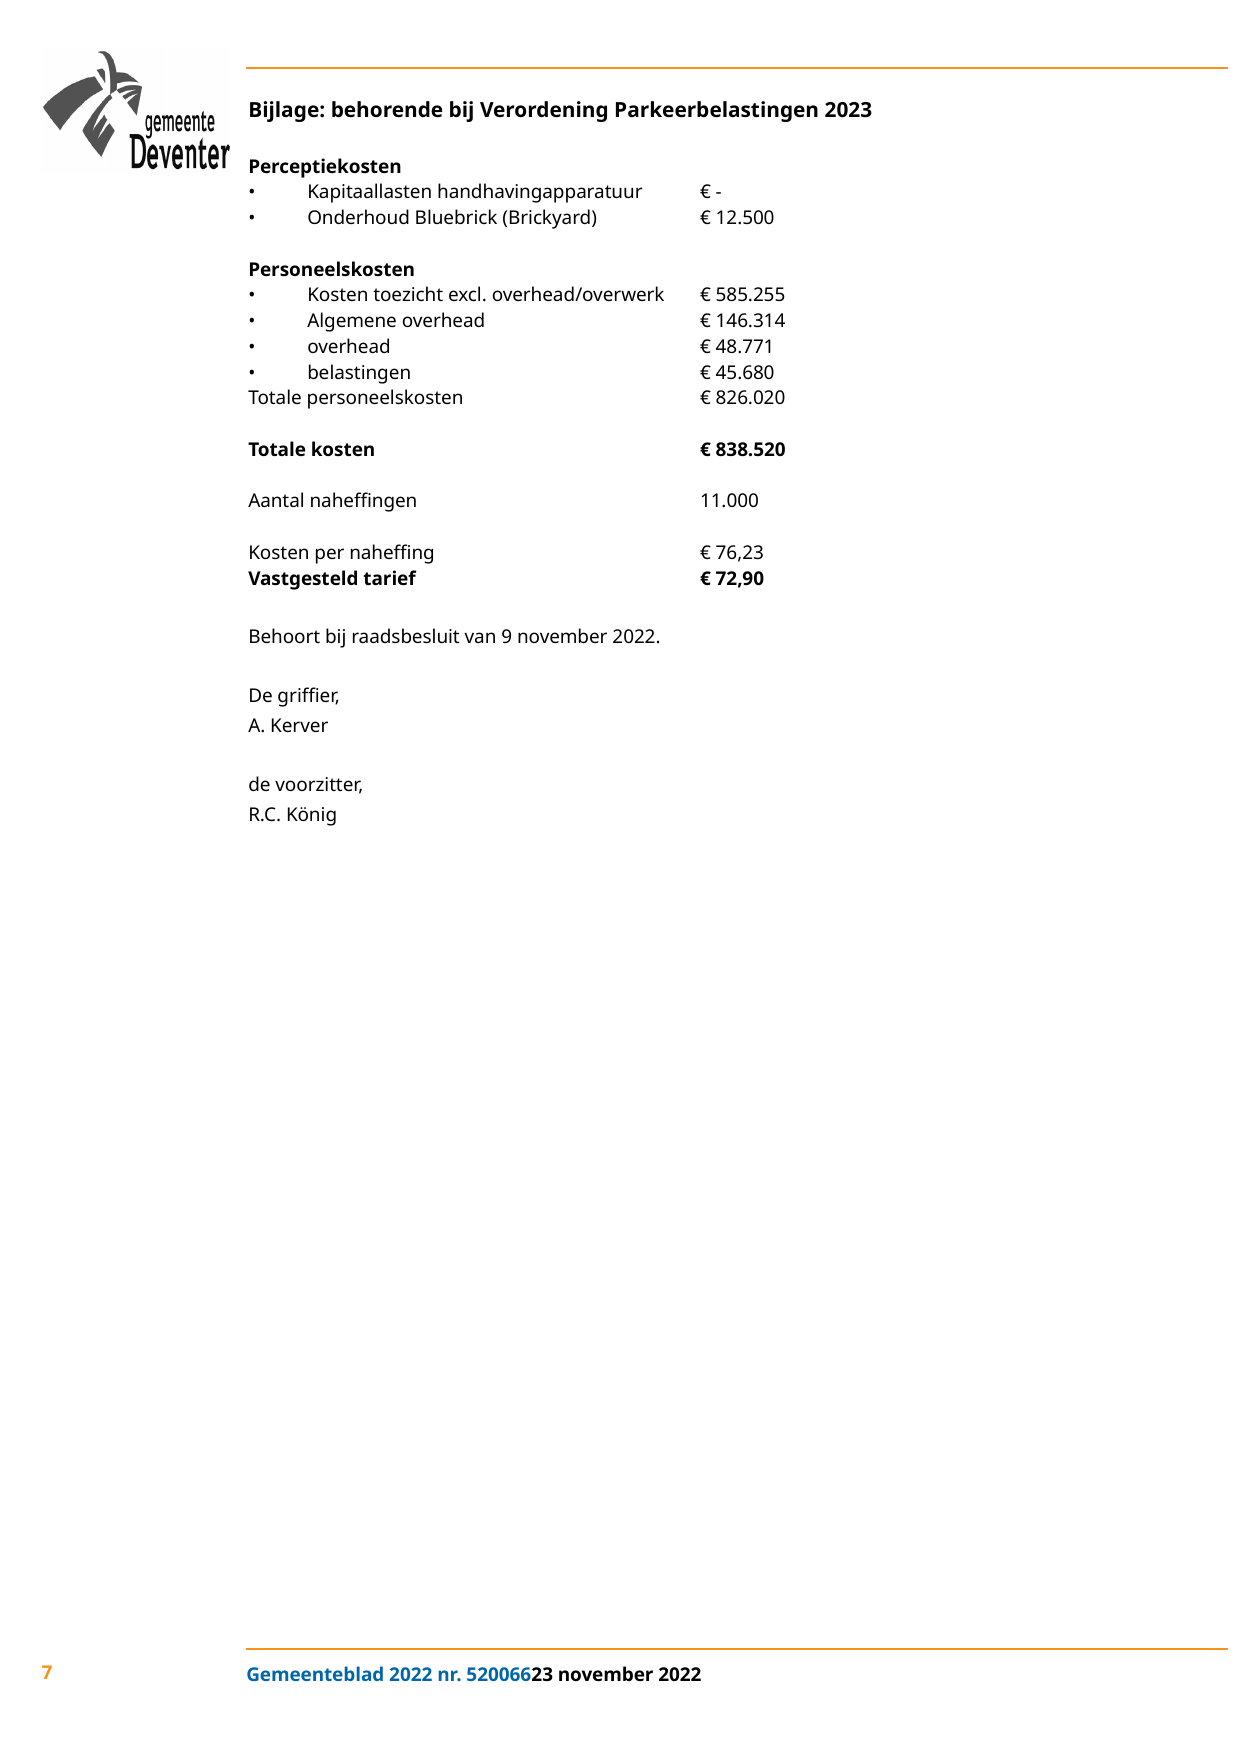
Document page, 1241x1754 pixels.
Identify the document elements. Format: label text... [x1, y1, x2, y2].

table_cell belastingen [248, 359, 700, 384]
table_cell Aantal naheffingen [248, 488, 700, 513]
table_cell overhead [248, 333, 700, 359]
table_header Perceptiekosten [248, 153, 700, 179]
table_cell [248, 410, 700, 436]
table_cell [700, 462, 1152, 487]
text De griffier, [248, 682, 1152, 708]
table_cell Algemene overhead [248, 308, 700, 333]
table_cell [700, 230, 1152, 256]
table_cell [248, 513, 700, 539]
table_cell € - [700, 179, 1152, 204]
table_cell [700, 256, 1152, 282]
picture [41, 47, 231, 172]
table_cell € 45.680 [700, 359, 1152, 384]
table_cell € 585.255 [700, 282, 1152, 307]
table_cell Vastgesteld tarief [248, 565, 700, 590]
table_cell Personeelskosten [248, 256, 700, 282]
text Behoort bij raadsbesluit van 9 november 2022. [248, 623, 1152, 649]
table_cell € 826.020 [700, 385, 1152, 410]
table_cell € 72,90 [700, 565, 1152, 590]
table_cell Kapitaallasten handhavingapparatuur [248, 179, 700, 204]
text R.C. König [248, 801, 1152, 826]
table_cell Onderhoud Bluebrick (Brickyard) [248, 205, 700, 230]
table_cell € 48.771 [700, 333, 1152, 359]
text de voorzitter, [248, 771, 1152, 797]
text A. Kerver [248, 712, 1152, 738]
table_cell Kosten per naheffing [248, 539, 700, 565]
table_cell € 76,23 [700, 539, 1152, 565]
table_cell € 838.520 [700, 436, 1152, 462]
table_cell € 146.314 [700, 308, 1152, 333]
table_cell [700, 410, 1152, 436]
text Bijlage: behorende bij Verordening Parkeerbelastingen 2023 [248, 95, 1152, 123]
table_cell Totale kosten [248, 436, 700, 462]
table_cell 11.000 [700, 488, 1152, 513]
table_cell [700, 513, 1152, 539]
table_cell € 12.500 [700, 205, 1152, 230]
table_cell [248, 230, 700, 256]
table_cell [248, 462, 700, 487]
table_cell Totale personeelskosten [248, 385, 700, 410]
table_cell Kosten toezicht excl. overhead/overwerk [248, 282, 700, 307]
table_header [700, 153, 1152, 179]
